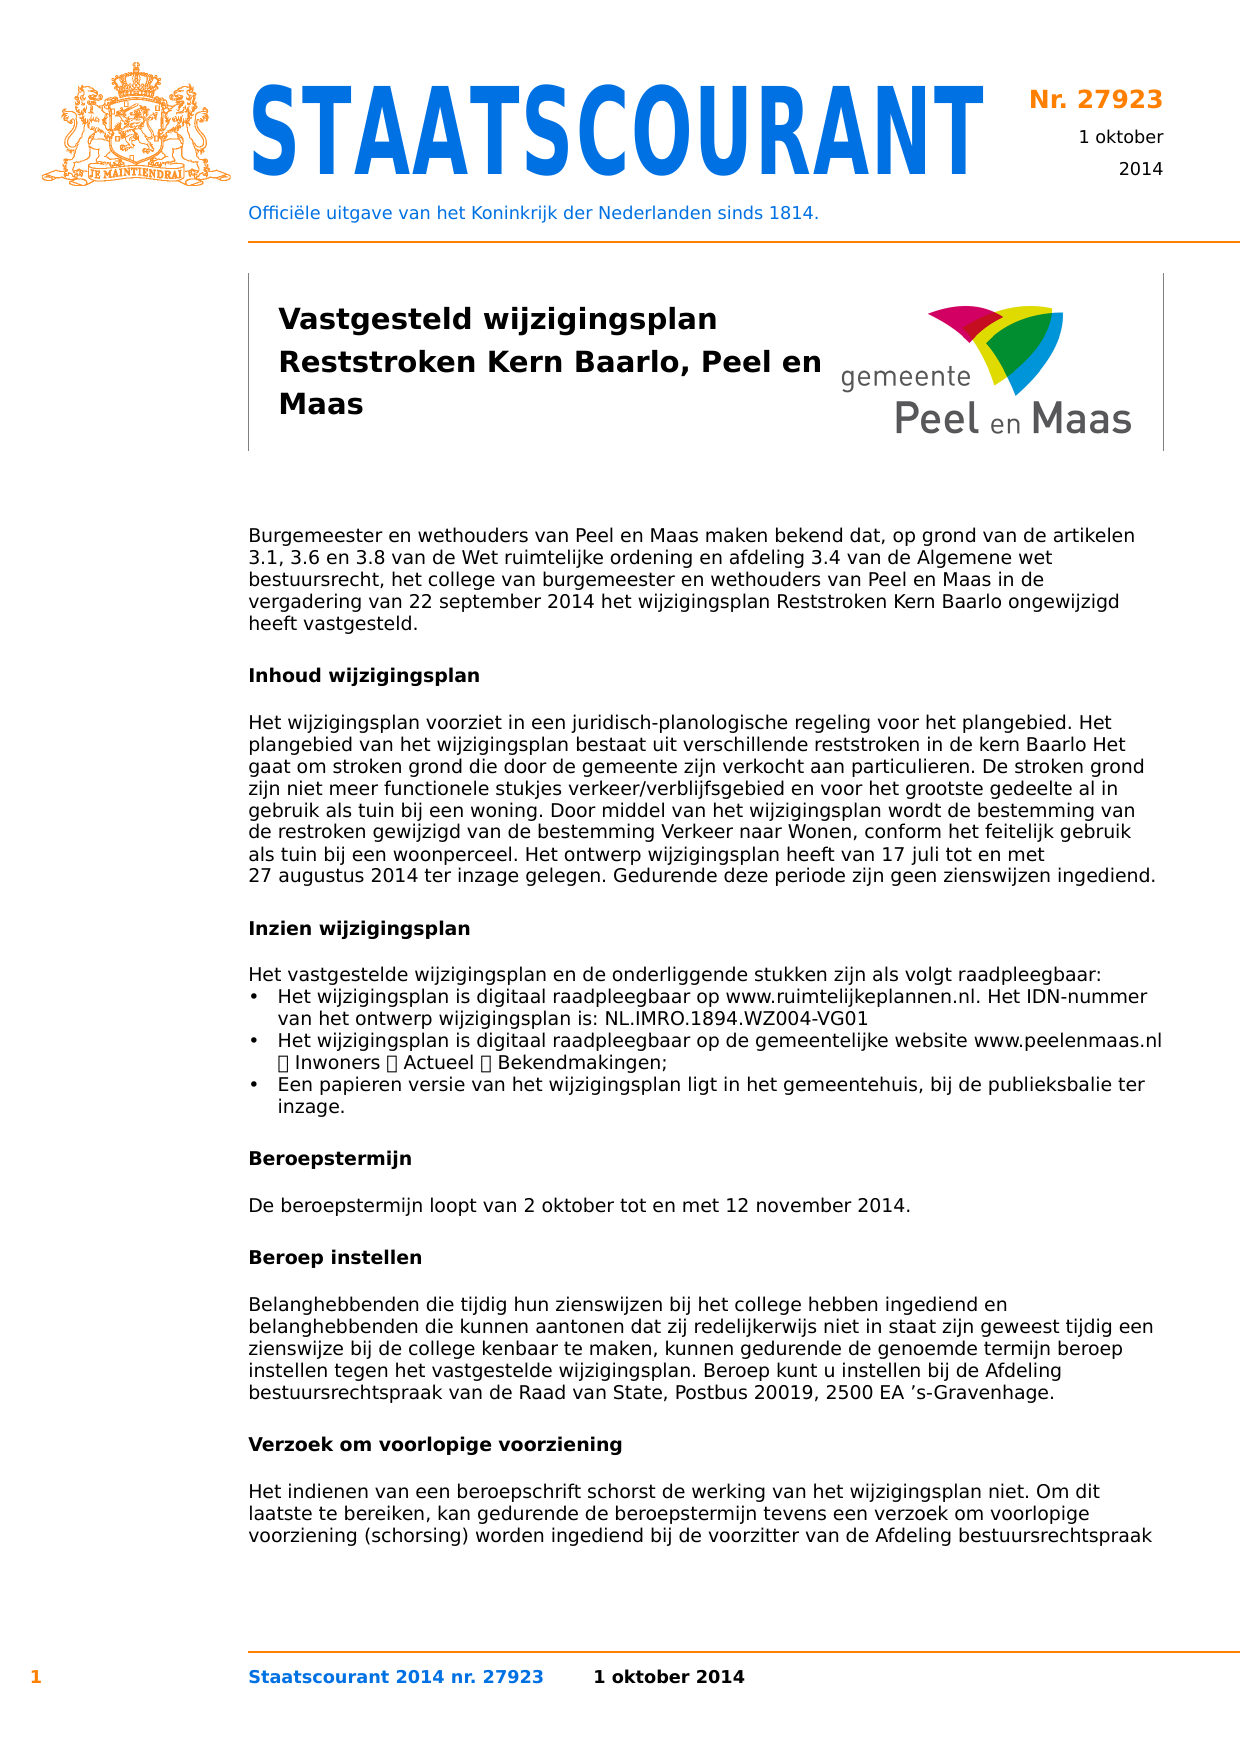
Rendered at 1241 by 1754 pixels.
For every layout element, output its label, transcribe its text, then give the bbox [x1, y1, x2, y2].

subtitle Beroepstermijn [248, 1148, 1163, 1170]
text Het indienen van een beroepschrift schorst de werking van het wijzigingsplan niet. Om dit laatste te bereiken, kan gedurende de beroepstermijn tevens een verzoek om voorlopige voorziening (schorsing) worden ingediend bij de voorzitter van de Afdeling bestuursrechtspraak [248, 1481, 1163, 1547]
text Belanghebbenden die tijdig hun zienswijzen bij het college hebben ingediend en belanghebbenden die kunnen aantonen dat zij redelijkerwijs niet in staat zijn geweest tijdig een zienswijze bij de college kenbaar te maken, kunnen gedurende de genoemde termijn beroep instellen tegen het vastgestelde wijzigingsplan. Beroep kunt u instellen bij de Afdeling bestuursrechtspraak van de Raad van State, Postbus 20019, 2500 EA ’s-Gravenhage. [248, 1294, 1163, 1404]
text • Het wijzigingsplan is digitaal raadpleegbaar op www.ruimtelijkeplannen.nl. Het IDN-nummer van het ontwerp wijzigingsplan is: NL.IMRO.1894.WZ004-VG01 [248, 986, 1163, 1030]
table_cell Officiële uitgave van het Koninkrijk der Nederlanden sinds 1814. [248, 203, 1240, 241]
table_header [25, 62, 248, 241]
text De beroepstermijn loopt van 2 oktober tot en met 12 november 2014. [248, 1195, 1163, 1217]
subtitle Verzoek om voorlopige voorziening [248, 1434, 1163, 1456]
text • Het wijzigingsplan is digitaal raadpleegbaar op de gemeentelijke website www.peelenmaas.nl  Inwoners  Actueel  Bekendmakingen; [248, 1030, 1163, 1074]
table_cell 2014 [998, 153, 1240, 203]
subtitle Inzien wijzigingsplan [248, 917, 1163, 939]
subtitle Vastgesteld wijzigingsplan Reststroken Kern Baarlo, Peel en Maas [249, 273, 1163, 451]
table_header Nr. 27923 [998, 62, 1240, 121]
text Burgemeester en wethouders van Peel en Maas maken bekend dat, op grond van de artikelen 3.1, 3.6 en 3.8 van de Wet ruimtelijke ordening en afdeling 3.4 van de Algemene wet bestuursrecht, het college van burgemeester en wethouders van Peel en Maas in de vergadering van 22 september 2014 het wijzigingsplan Reststroken Kern Baarlo ongewijzigd heeft vastgesteld. [248, 525, 1163, 634]
subtitle Inhoud wijzigingsplan [248, 664, 1163, 687]
subtitle Beroep instellen [248, 1247, 1163, 1269]
text Het wijzigingsplan voorziet in een juridisch-planologische regeling voor het plangebied. Het plangebied van het wijzigingsplan bestaat uit verschillende reststroken in de kern Baarlo Het gaat om stroken grond die door de gemeente zijn verkocht aan particulieren. De stroken grond zijn niet meer functionele stukjes verkeer/verblijfsgebied en voor het grootste gedeelte al in gebruik als tuin bij een woning. Door middel van het wijzigingsplan wordt de bestemming van de restroken gewijzigd van de bestemming Verkeer naar Wonen, conform het feitelijk gebruik als tuin bij een woonperceel. Het ontwerp wijzigingsplan heeft van 17 juli tot en met 27 augustus 2014 ter inzage gelegen. Gedurende deze periode zijn geen zienswijzen ingediend. [248, 712, 1163, 887]
table_cell 1 oktober [998, 121, 1240, 153]
text Het vastgestelde wijzigingsplan en de onderliggende stukken zijn als volgt raadpleegbaar: [248, 964, 1163, 986]
table_header STAATSCOURANT [248, 62, 998, 203]
text • Een papieren versie van het wijzigingsplan ligt in het gemeentehuis, bij de publieksbalie ter inzage. [248, 1074, 1163, 1118]
picture [838, 302, 1134, 439]
picture [41, 62, 231, 186]
